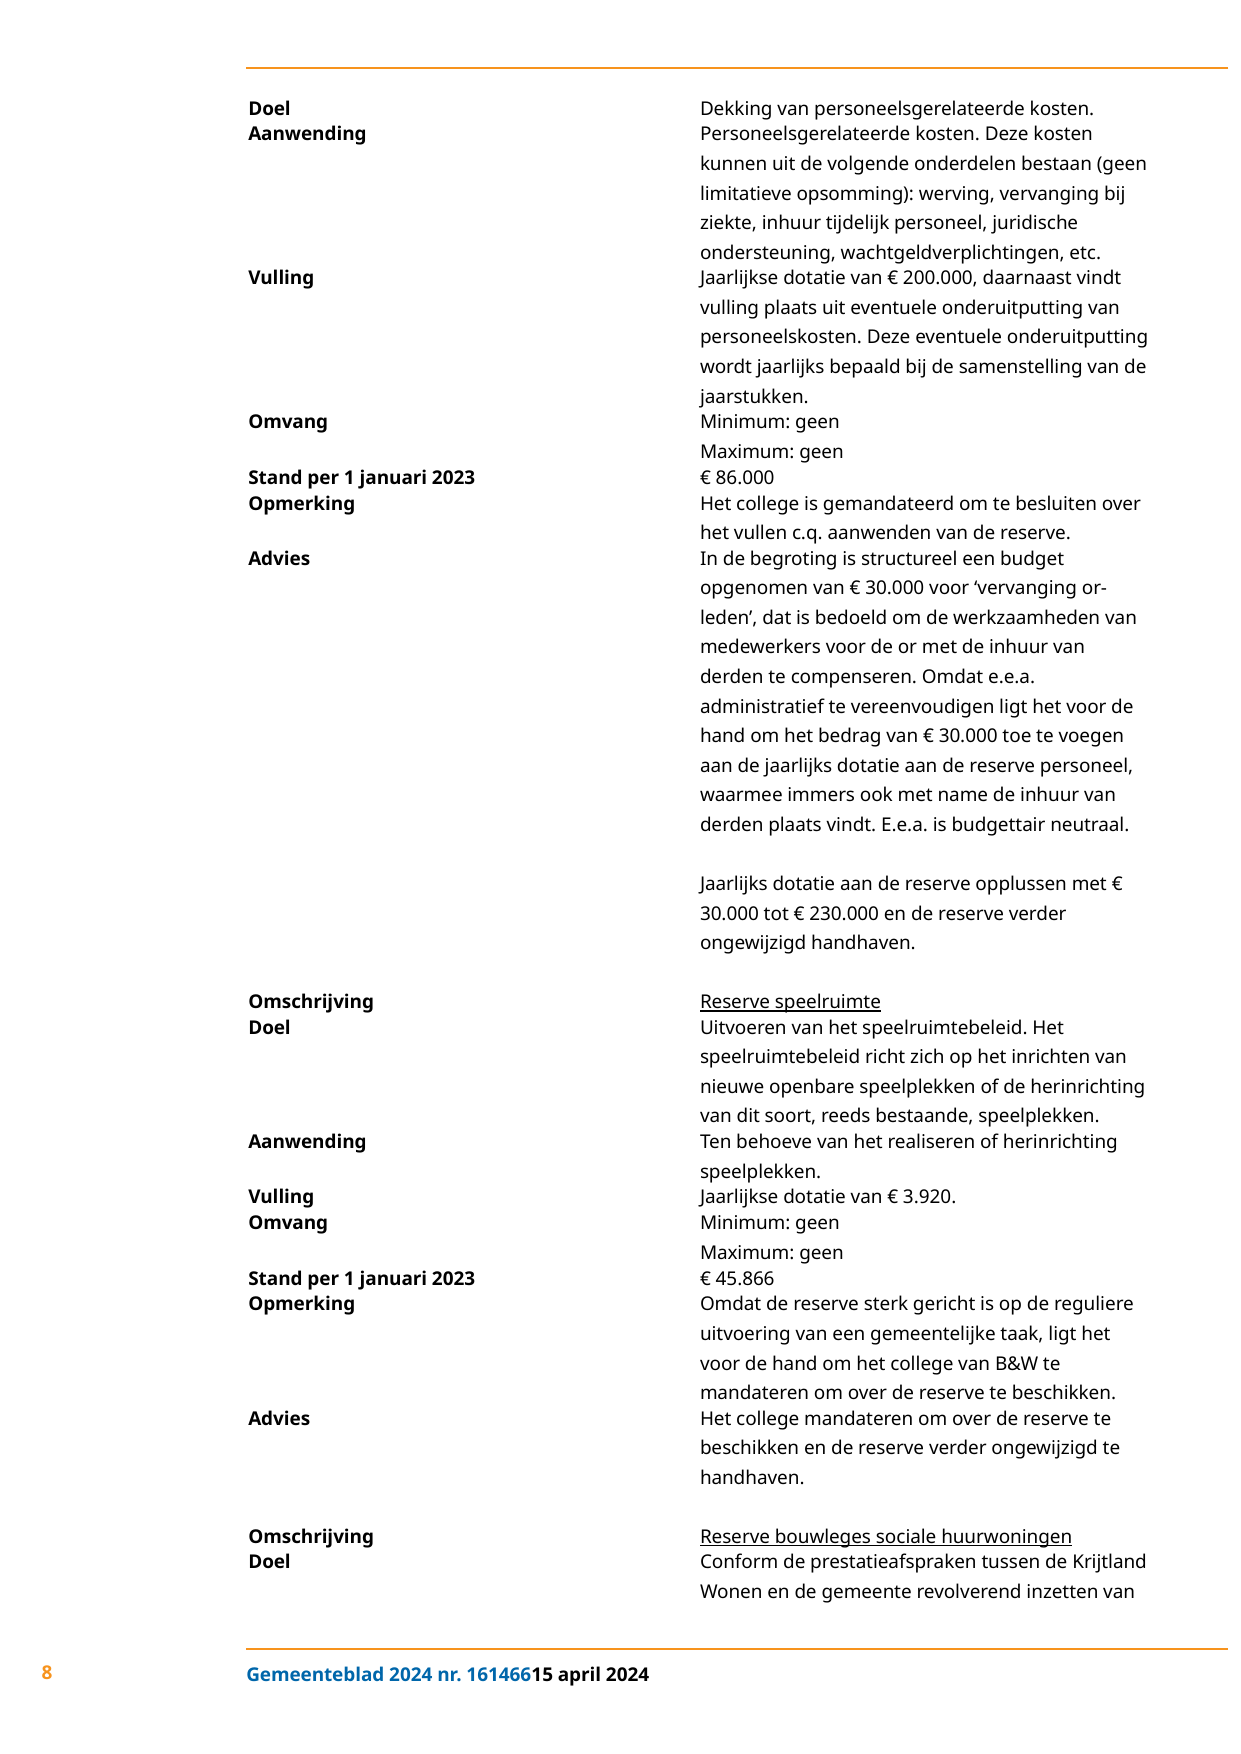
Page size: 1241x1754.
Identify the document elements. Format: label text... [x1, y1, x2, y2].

table_cell Vulling [248, 265, 700, 409]
table_cell Het college is gemandateerd om te besluiten over het vullen c.q. aanwenden van de reserve. [700, 490, 1152, 545]
table_cell Minimum: geen Maximum: geen [700, 1210, 1152, 1265]
table_cell Stand per 1 januari 2023 [248, 1265, 700, 1291]
table_cell Advies [248, 1405, 700, 1490]
table_cell Omvang [248, 1210, 700, 1265]
table_cell Aanwending [248, 121, 700, 264]
table_cell Advies [248, 545, 700, 955]
table_cell Het college mandateren om over de reserve te beschikken en de reserve verder ongewijzigd te handhaven. [700, 1405, 1152, 1490]
table_cell Omdat de reserve sterk gericht is op de reguliere uitvoering van een gemeentelijke taak, ligt het voor de hand om het college van B&W te mandateren om over de reserve te beschikken. [700, 1291, 1152, 1405]
table_cell Minimum: geen Maximum: geen [700, 409, 1152, 464]
table_cell Vulling [248, 1184, 700, 1209]
table_cell Aanwending [248, 1129, 700, 1184]
table_cell Uitvoeren van het speelruimtebeleid. Het speelruimtebeleid richt zich op het inrichten van nieuwe openbare speelplekken of de herinrichting van dit soort, reeds bestaande, speelplekken. [700, 1014, 1152, 1128]
table_cell € 45.866 [700, 1265, 1152, 1291]
table_cell Personeelsgerelateerde kosten. Deze kosten kunnen uit de volgende onderdelen bestaan (geen limitatieve opsomming): werving, vervanging bij ziekte, inhuur tijdelijk personeel, juridische ondersteuning, wachtgeldverplichtingen, etc. [700, 121, 1152, 264]
table_header Omschrijving [248, 1523, 700, 1548]
table_cell Dekking van personeelsgerelateerde kosten. [700, 95, 1152, 121]
table_cell Doel [248, 95, 700, 121]
picture [41, 47, 231, 172]
table_header Reserve speelruimte [700, 988, 1152, 1014]
table_cell Stand per 1 januari 2023 [248, 464, 700, 490]
table_header Reserve bouwleges sociale huurwoningen [700, 1523, 1152, 1548]
table_cell Jaarlijkse dotatie van € 200.000, daarnaast vindt vulling plaats uit eventuele onderuitputting van personeelskosten. Deze eventuele onderuitputting wordt jaarlijks bepaald bij de samenstelling van de jaarstukken. [700, 265, 1152, 409]
table_cell Opmerking [248, 490, 700, 545]
table_cell Jaarlijkse dotatie van € 3.920. [700, 1184, 1152, 1209]
table_cell € 86.000 [700, 464, 1152, 490]
table_header Omschrijving [248, 988, 700, 1014]
table_cell Conform de prestatieafspraken tussen de Krijtland Wonen en de gemeente revolverend inzetten van [700, 1549, 1152, 1604]
table_cell Omvang [248, 409, 700, 464]
table_cell Doel [248, 1549, 700, 1604]
table_cell Doel [248, 1014, 700, 1128]
table_cell In de begroting is structureel een budget opgenomen van € 30.000 voor ‘vervanging or-leden’, dat is bedoeld om de werkzaamheden van medewerkers voor de or met de inhuur van derden te compenseren. Omdat e.e.a. administratief te vereenvoudigen ligt het voor de hand om het bedrag van € 30.000 toe te voegen aan de jaarlijks dotatie aan de reserve personeel, waarmee immers ook met name de inhuur van derden plaats vindt. E.e.a. is budgettair neutraal. Jaarlijks dotatie aan de reserve opplussen met € 30.000 tot € 230.000 en de reserve verder ongewijzigd handhaven. [700, 545, 1152, 955]
table_cell Ten behoeve van het realiseren of herinrichting speelplekken. [700, 1129, 1152, 1184]
table_cell Opmerking [248, 1291, 700, 1405]
